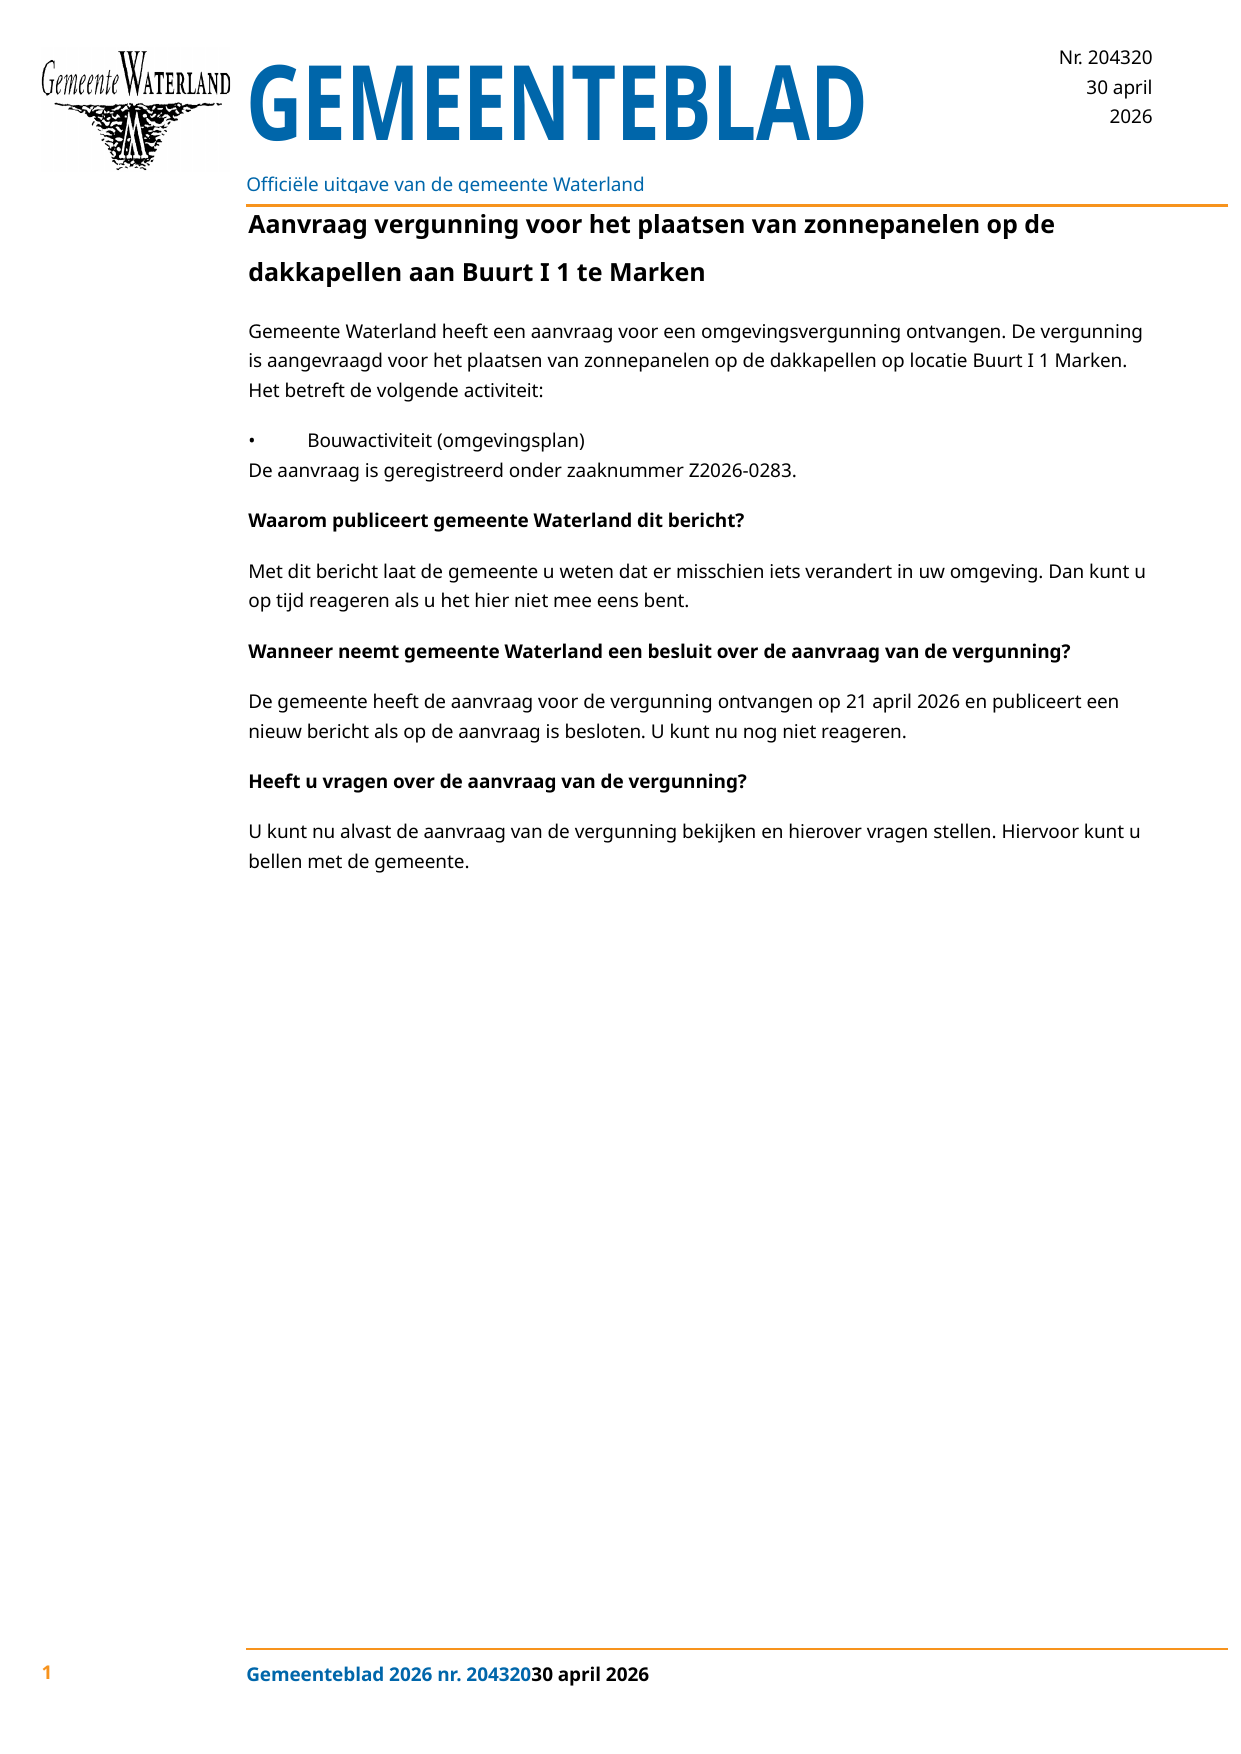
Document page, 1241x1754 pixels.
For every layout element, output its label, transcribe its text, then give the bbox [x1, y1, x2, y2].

text Met dit bericht laat de gemeente u weten dat er misschien iets verandert in uw omgeving. Dan kunt u op tijd reageren als u het hier niet mee eens bent. [248, 558, 1152, 613]
list Bouwactiviteit (omgevingsplan) [248, 427, 1152, 453]
text De gemeente heeft de aanvraag voor de vergunning ontvangen op 21 april 2026 en publiceert een nieuw bericht als op de aanvraag is besloten. U kunt nu nog niet reageren. [248, 688, 1152, 744]
text Gemeente Waterland heeft een aanvraag voor een omgevingsvergunning ontvangen. De vergunning is aangevraagd voor het plaatsen van zonnepanelen op de dakkapellen op locatie Buurt I 1 Marken. Het betreft de volgende activiteit: [248, 318, 1152, 403]
text Aanvraag vergunning voor het plaatsen van zonnepanelen op de dakkapellen aan Buurt I 1 te Marken [248, 207, 1152, 288]
text Heeft u vragen over de aanvraag van de vergunning? [248, 768, 1152, 794]
text U kunt nu alvast de aanvraag van de vergunning bekijken en hierover vragen stellen. Hiervoor kunt u bellen met de gemeente. [248, 819, 1152, 874]
text Wanneer neemt gemeente Waterland een besluit over de aanvraag van de vergunning? [248, 638, 1152, 664]
picture [41, 47, 231, 172]
text Waarom publiceert gemeente Waterland dit bericht? [248, 507, 1152, 533]
text De aanvraag is geregistreerd onder zaaknummer Z2026-0283. [248, 457, 1152, 483]
